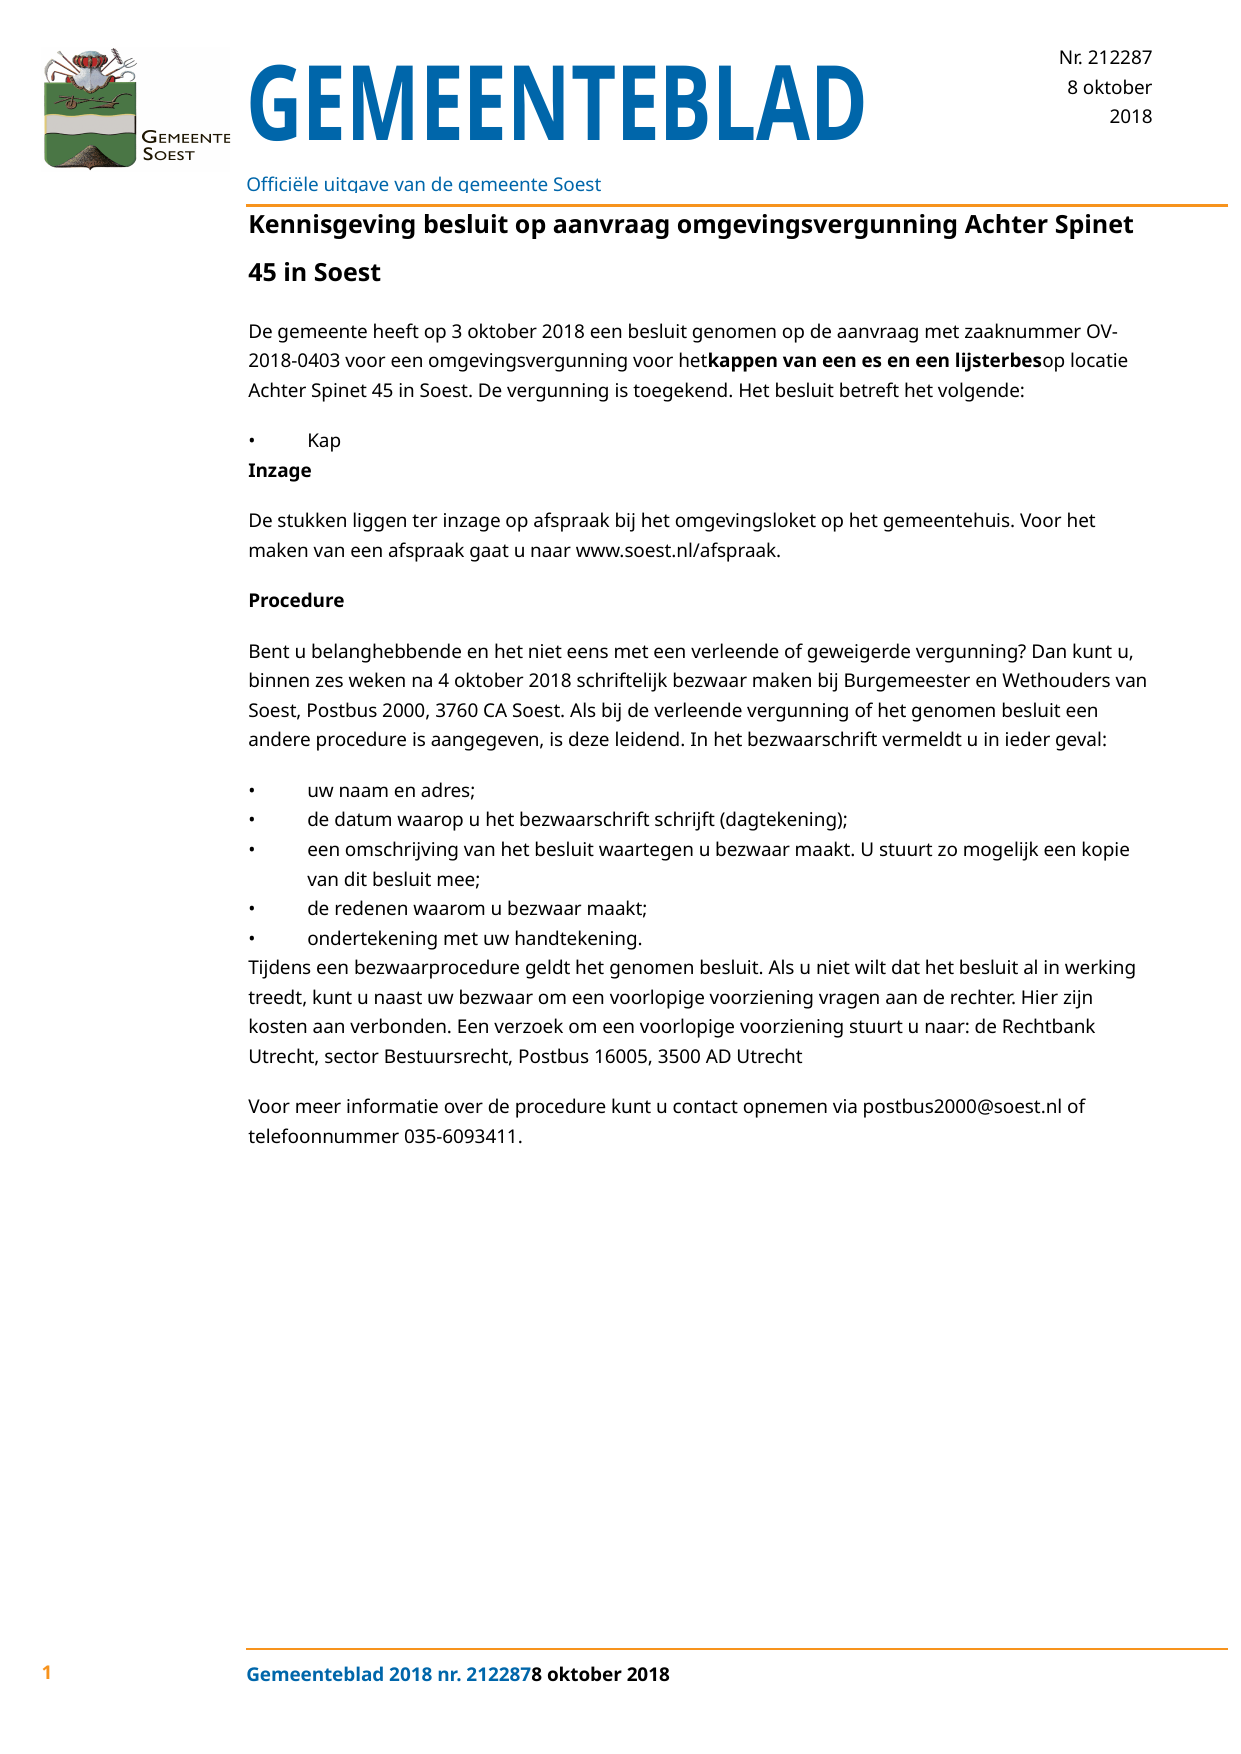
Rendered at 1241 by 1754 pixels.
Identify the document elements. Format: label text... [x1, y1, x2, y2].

text De stukken liggen ter inzage op afspraak bij het omgevingsloket op het gemeentehuis. Voor het maken van een afspraak gaat u naar www.soest.nl/afspraak. [248, 507, 1152, 563]
list een omschrijving van het besluit waartegen u bezwaar maakt. U stuurt zo mogelijk een kopie van dit besluit mee; [248, 836, 1152, 892]
text Voor meer informatie over de procedure kunt u contact opnemen via postbus2000@soest.nl of telefoonnummer 035-6093411. [248, 1094, 1152, 1149]
list uw naam en adres; [248, 777, 1152, 803]
text Bent u belanghebbende en het niet eens met een verleende of geweigerde vergunning? Dan kunt u, binnen zes weken na 4 oktober 2018 schriftelijk bezwaar maken bij Burgemeester en Wethouders van Soest, Postbus 2000, 3760 CA Soest. Als bij de verleende vergunning of het genomen besluit een andere procedure is aangegeven, is deze leidend. In het bezwaarschrift vermeldt u in ieder geval: [248, 638, 1152, 752]
text Procedure [248, 587, 1152, 613]
text De gemeente heeft op 3 oktober 2018 een besluit genomen op de aanvraag met zaaknummer OV-2018-0403 voor een omgevingsvergunning voor hetkappen van een es en een lijsterbesop locatie Achter Spinet 45 in Soest. De vergunning is toegekend. Het besluit betreft het volgende: [248, 318, 1152, 403]
list ondertekening met uw handtekening. [248, 925, 1152, 951]
text Inzage [248, 457, 1152, 483]
text Kennisgeving besluit op aanvraag omgevingsvergunning Achter Spinet 45 in Soest [248, 207, 1152, 288]
list de redenen waarom u bezwaar maakt; [248, 895, 1152, 921]
picture [41, 47, 231, 172]
list de datum waarop u het bezwaarschrift schrijft (dagtekening); [248, 807, 1152, 832]
text Tijdens een bezwaarprocedure geldt het genomen besluit. Als u niet wilt dat het besluit al in werking treedt, kunt u naast uw bezwaar om een voorlopige voorziening vragen aan de rechter. Hier zijn kosten aan verbonden. Een verzoek om een voorlopige voorziening stuurt u naar: de Rechtbank Utrecht, sector Bestuursrecht, Postbus 16005, 3500 AD Utrecht [248, 954, 1152, 1069]
list Kap [248, 427, 1152, 453]
